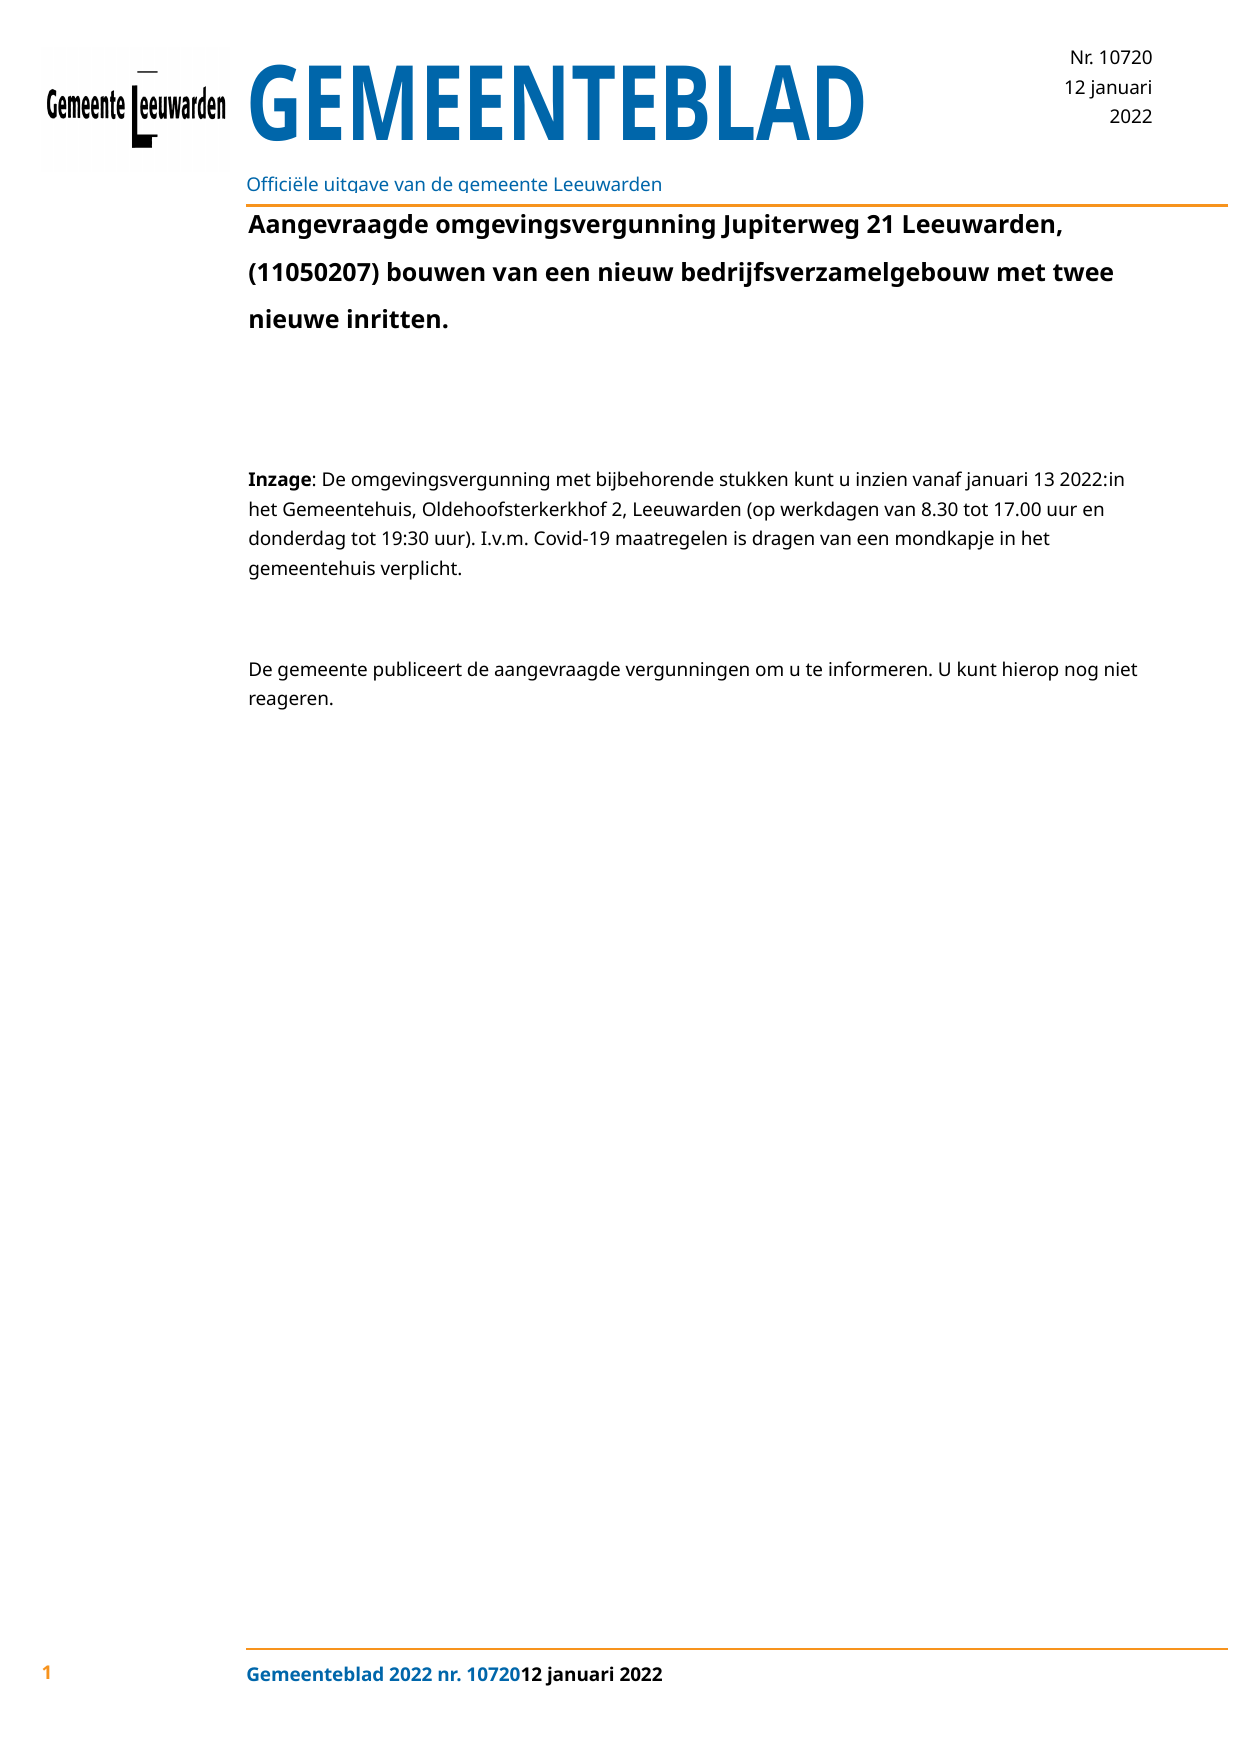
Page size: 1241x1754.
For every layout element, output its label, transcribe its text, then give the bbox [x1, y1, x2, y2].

picture [41, 47, 231, 172]
text Aangevraagde omgevingsvergunning Jupiterweg 21 Leeuwarden, (11050207) bouwen van een nieuw bedrijfsverzamelgebouw met twee nieuwe inritten. [248, 207, 1152, 336]
text Inzage: De omgevingsvergunning met bijbehorende stukken kunt u inzien vanaf januari 13 2022:in het Gemeentehuis, Oldehoofsterkerkhof 2, Leeuwarden (op werkdagen van 8.30 tot 17.00 uur en donderdag tot 19:30 uur). I.v.m. Covid-19 maatregelen is dragen van een mondkapje in het gemeentehuis verplicht. [248, 466, 1152, 581]
text De gemeente publiceert de aangevraagde vergunningen om u te informeren. U kunt hierop nog niet reageren. [248, 656, 1152, 711]
